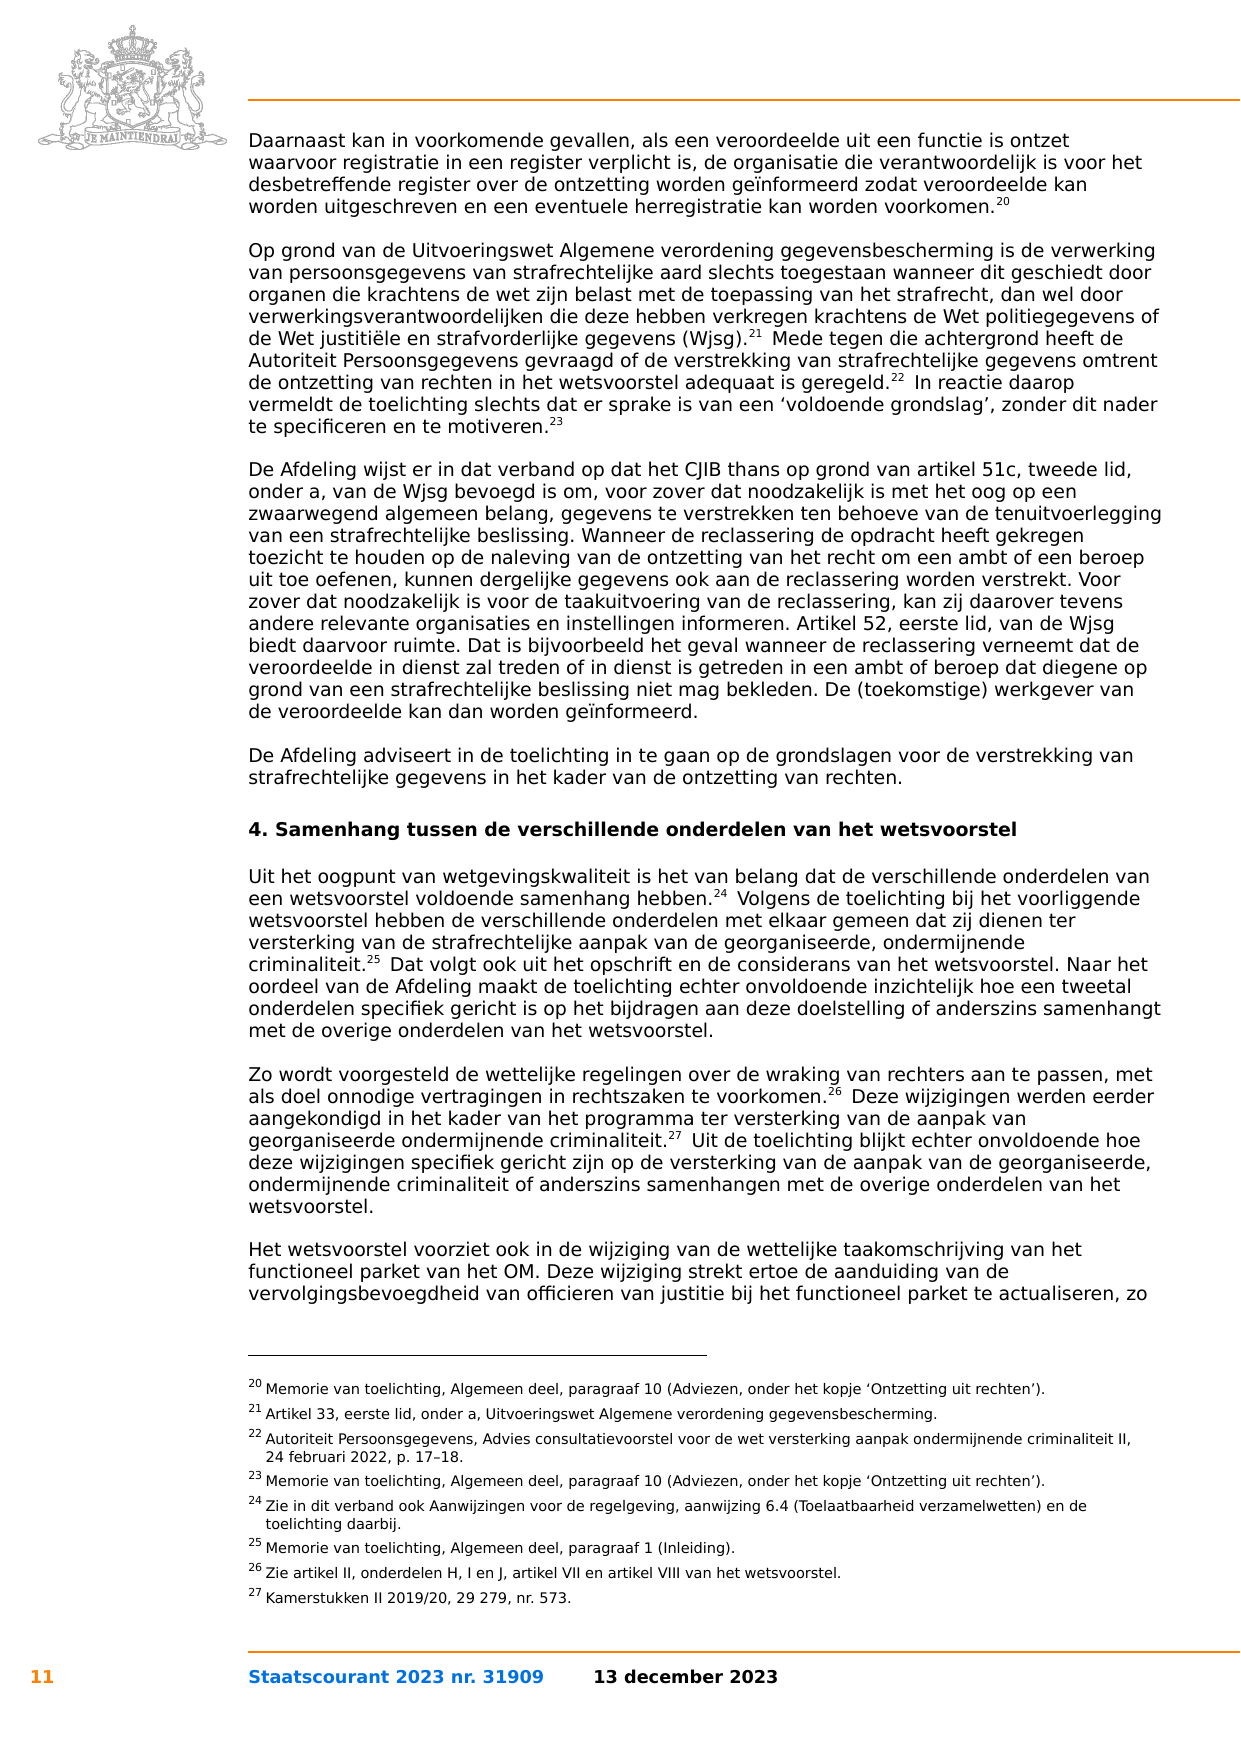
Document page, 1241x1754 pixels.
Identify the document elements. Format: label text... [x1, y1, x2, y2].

text De Afdeling wijst er in dat verband op dat het CJIB thans op grond van artikel 51c, tweede lid, onder a, van de Wjsg bevoegd is om, voor zover dat noodzakelijk is met het oog op een zwaarwegend algemeen belang, gegevens te verstrekken ten behoeve van de tenuitvoerlegging van een strafrechtelijke beslissing. Wanneer de reclassering de opdracht heeft gekregen toezicht te houden op de naleving van de ontzetting van het recht om een ambt of een beroep uit toe oefenen, kunnen dergelijke gegevens ook aan de reclassering worden verstrekt. Voor zover dat noodzakelijk is voor de taakuitvoering van de reclassering, kan zij daarover tevens andere relevante organisaties en instellingen informeren. Artikel 52, eerste lid, van de Wjsg biedt daarvoor ruimte. Dat is bijvoorbeeld het geval wanneer de reclassering verneemt dat de veroordeelde in dienst zal treden of in dienst is getreden in een ambt of beroep dat diegene op grond van een strafrechtelijke beslissing niet mag bekleden. De (toekomstige) werkgever van de veroordeelde kan dan worden geïnformeerd. [248, 459, 1163, 723]
text De Afdeling adviseert in de toelichting in te gaan op de grondslagen voor de verstrekking van strafrechtelijke gegevens in het kader van de ontzetting van rechten. [248, 745, 1163, 789]
picture [38, 25, 227, 150]
text Op grond van de Uitvoeringswet Algemene verordening gegevensbescherming is de verwerking van persoonsgegevens van strafrechtelijke aard slechts toegestaan wanneer dit geschiedt door organen die krachtens de wet zijn belast met de toepassing van het strafrecht, dan wel door verwerkingsverantwoordelijken die deze hebben verkregen krachtens de Wet politiegegevens of de Wet justitiële en strafvorderlijke gegevens (Wjsg). Mede tegen die achtergrond heeft de Autoriteit Persoonsgegevens gevraagd of de verstrekking van strafrechtelijke gegevens omtrent de ontzetting van rechten in het wetsvoorstel adequaat is geregeld. In reactie daarop vermeldt de toelichting slechts dat er sprake is van een ‘voldoende grondslag’, zonder dit nader te specificeren en te motiveren. [248, 240, 1163, 437]
text Artikel 33, eerste lid, onder a, Uitvoeringswet Algemene verordening gegevensbescherming. [248, 1402, 1163, 1424]
text Memorie van toelichting, Algemeen deel, paragraaf 10 (Adviezen, onder het kopje ‘Ontzetting uit rechten’). [248, 1469, 1163, 1491]
text Zie artikel II, onderdelen H, I en J, artikel VII en artikel VIII van het wetsvoorstel. [248, 1561, 1163, 1583]
subtitle 4. Samenhang tussen de verschillende onderdelen van het wetsvoorstel [248, 819, 1163, 841]
text Zie in dit verband ook Aanwijzingen voor de regelgeving, aanwijzing 6.4 (Toelaatbaarheid verzamelwetten) en de toelichting daarbij. [248, 1494, 1163, 1533]
text Memorie van toelichting, Algemeen deel, paragraaf 10 (Adviezen, onder het kopje ‘Ontzetting uit rechten’). [248, 1377, 1163, 1399]
text Uit het oogpunt van wetgevingskwaliteit is het van belang dat de verschillende onderdelen van een wetsvoorstel voldoende samenhang hebben. Volgens de toelichting bij het voorliggende wetsvoorstel hebben de verschillende onderdelen met elkaar gemeen dat zij dienen ter versterking van de strafrechtelijke aanpak van de georganiseerde, ondermijnende criminaliteit. Dat volgt ook uit het opschrift en de considerans van het wetsvoorstel. Naar het oordeel van de Afdeling maakt de toelichting echter onvoldoende inzichtelijk hoe een tweetal onderdelen specifiek gericht is op het bijdragen aan deze doelstelling of anderszins samenhangt met de overige onderdelen van het wetsvoorstel. [248, 866, 1163, 1042]
text Zo wordt voorgesteld de wettelijke regelingen over de wraking van rechters aan te passen, met als doel onnodige vertragingen in rechtszaken te voorkomen. Deze wijzigingen werden eerder aangekondigd in het kader van het programma ter versterking van de aanpak van georganiseerde ondermijnende criminaliteit. Uit de toelichting blijkt echter onvoldoende hoe deze wijzigingen specifiek gericht zijn op de versterking van de aanpak van de georganiseerde, ondermijnende criminaliteit of anderszins samenhangen met de overige onderdelen van het wetsvoorstel. [248, 1064, 1163, 1217]
text Kamerstukken II 2019/20, 29 279, nr. 573. [248, 1586, 1163, 1608]
text Daarnaast kan in voorkomende gevallen, als een veroordeelde uit een functie is ontzet waarvoor registratie in een register verplicht is, de organisatie die verantwoordelijk is voor het desbetreffende register over de ontzetting worden geïnformeerd zodat veroordeelde kan worden uitgeschreven en een eventuele herregistratie kan worden voorkomen. [248, 130, 1163, 218]
text Autoriteit Persoonsgegevens, Advies consultatievoorstel voor de wet versterking aanpak ondermijnende criminaliteit II, 24 februari 2022, p. 17–18. [248, 1427, 1163, 1466]
text Het wetsvoorstel voorziet ook in de wijziging van de wettelijke taakomschrijving van het functioneel parket van het OM. Deze wijziging strekt ertoe de aanduiding van de vervolgingsbevoegdheid van officieren van justitie bij het functioneel parket te actualiseren, zo [248, 1239, 1163, 1305]
text Memorie van toelichting, Algemeen deel, paragraaf 1 (Inleiding). [248, 1536, 1163, 1558]
